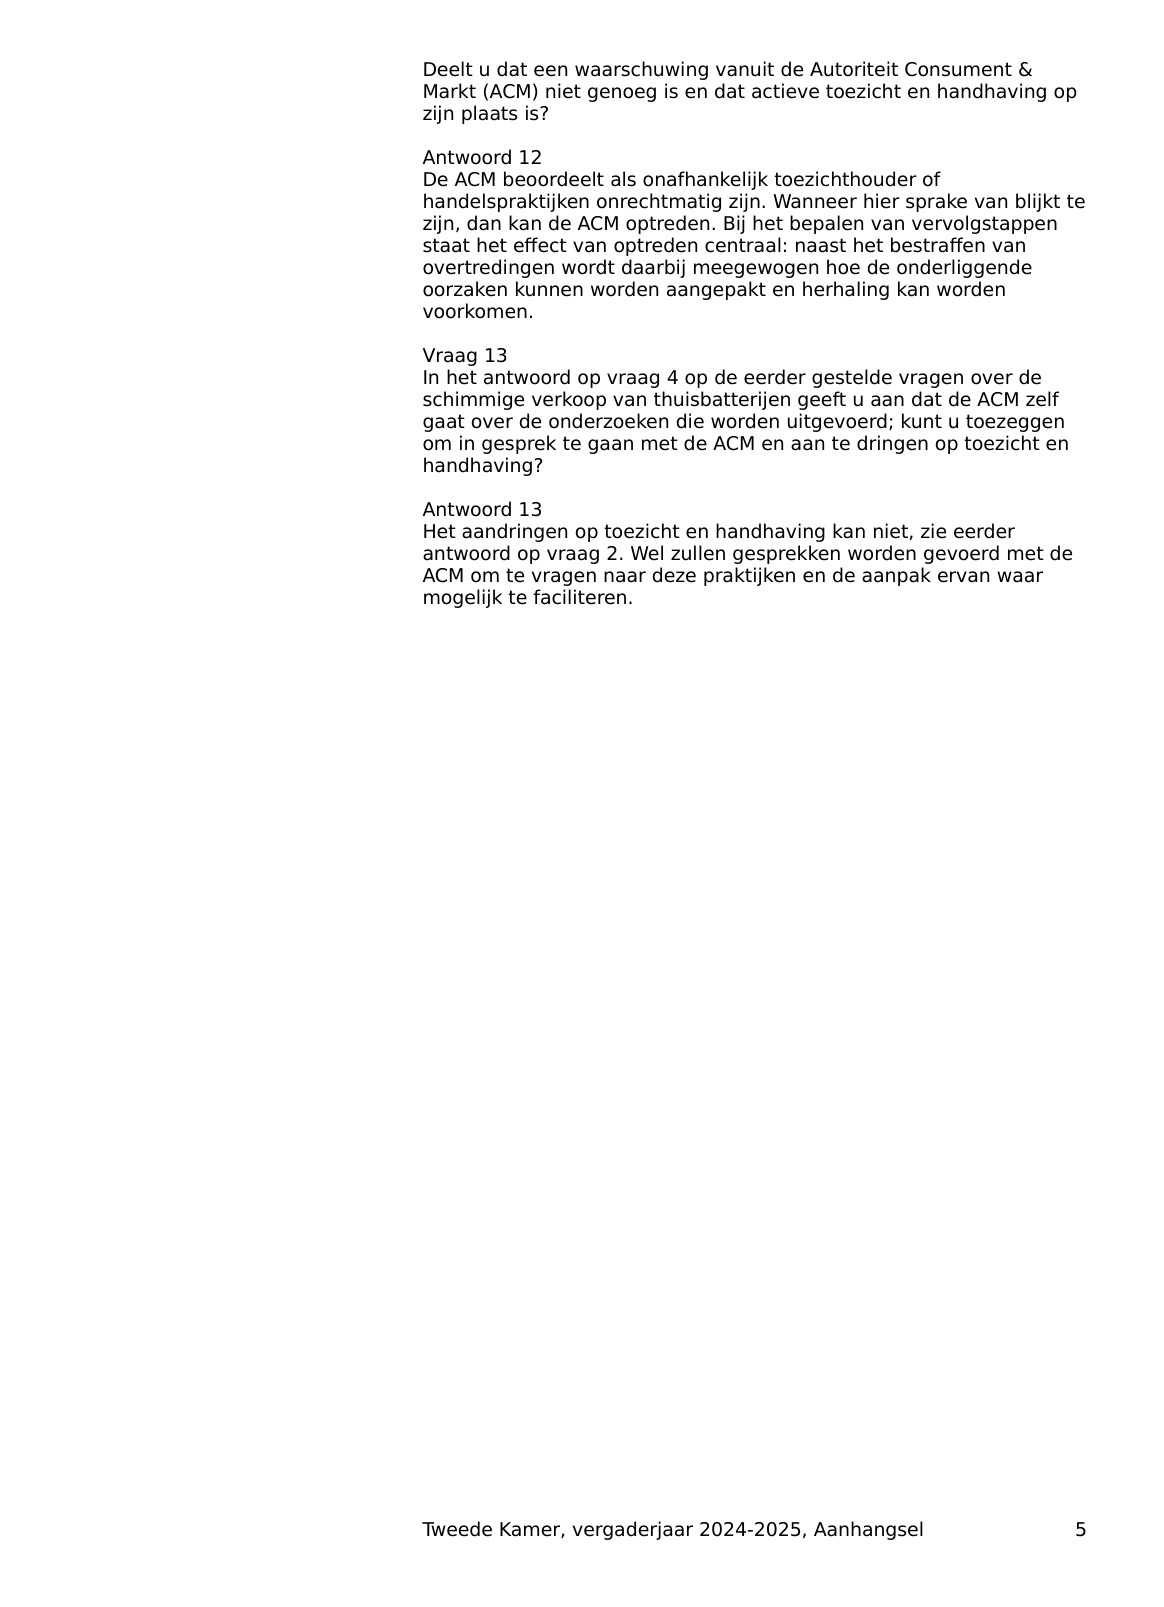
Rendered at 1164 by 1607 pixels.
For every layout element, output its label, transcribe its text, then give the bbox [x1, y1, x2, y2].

text In het antwoord op vraag 4 op de eerder gestelde vragen over de schimmige verkoop van thuisbatterijen geeft u aan dat de ACM zelf gaat over de onderzoeken die worden uitgevoerd; kunt u toezeggen om in gesprek te gaan met de ACM en aan te dringen op toezicht en handhaving? [422, 367, 1087, 477]
text Antwoord 12 [422, 147, 1087, 169]
text De ACM beoordeelt als onafhankelijk toezichthouder of handelspraktijken onrechtmatig zijn. Wanneer hier sprake van blijkt te zijn, dan kan de ACM optreden. Bij het bepalen van vervolgstappen staat het effect van optreden centraal: naast het bestraffen van overtredingen wordt daarbij meegewogen hoe de onderliggende oorzaken kunnen worden aangepakt en herhaling kan worden voorkomen. [422, 169, 1087, 323]
text Vraag 13 [422, 345, 1087, 367]
text Het aandringen op toezicht en handhaving kan niet, zie eerder antwoord op vraag 2. Wel zullen gesprekken worden gevoerd met de ACM om te vragen naar deze praktijken en de aanpak ervan waar mogelijk te faciliteren. [422, 521, 1087, 609]
text Deelt u dat een waarschuwing vanuit de Autoriteit Consument & Markt (ACM) niet genoeg is en dat actieve toezicht en handhaving op zijn plaats is? [422, 59, 1087, 125]
text Antwoord 13 [422, 499, 1087, 521]
